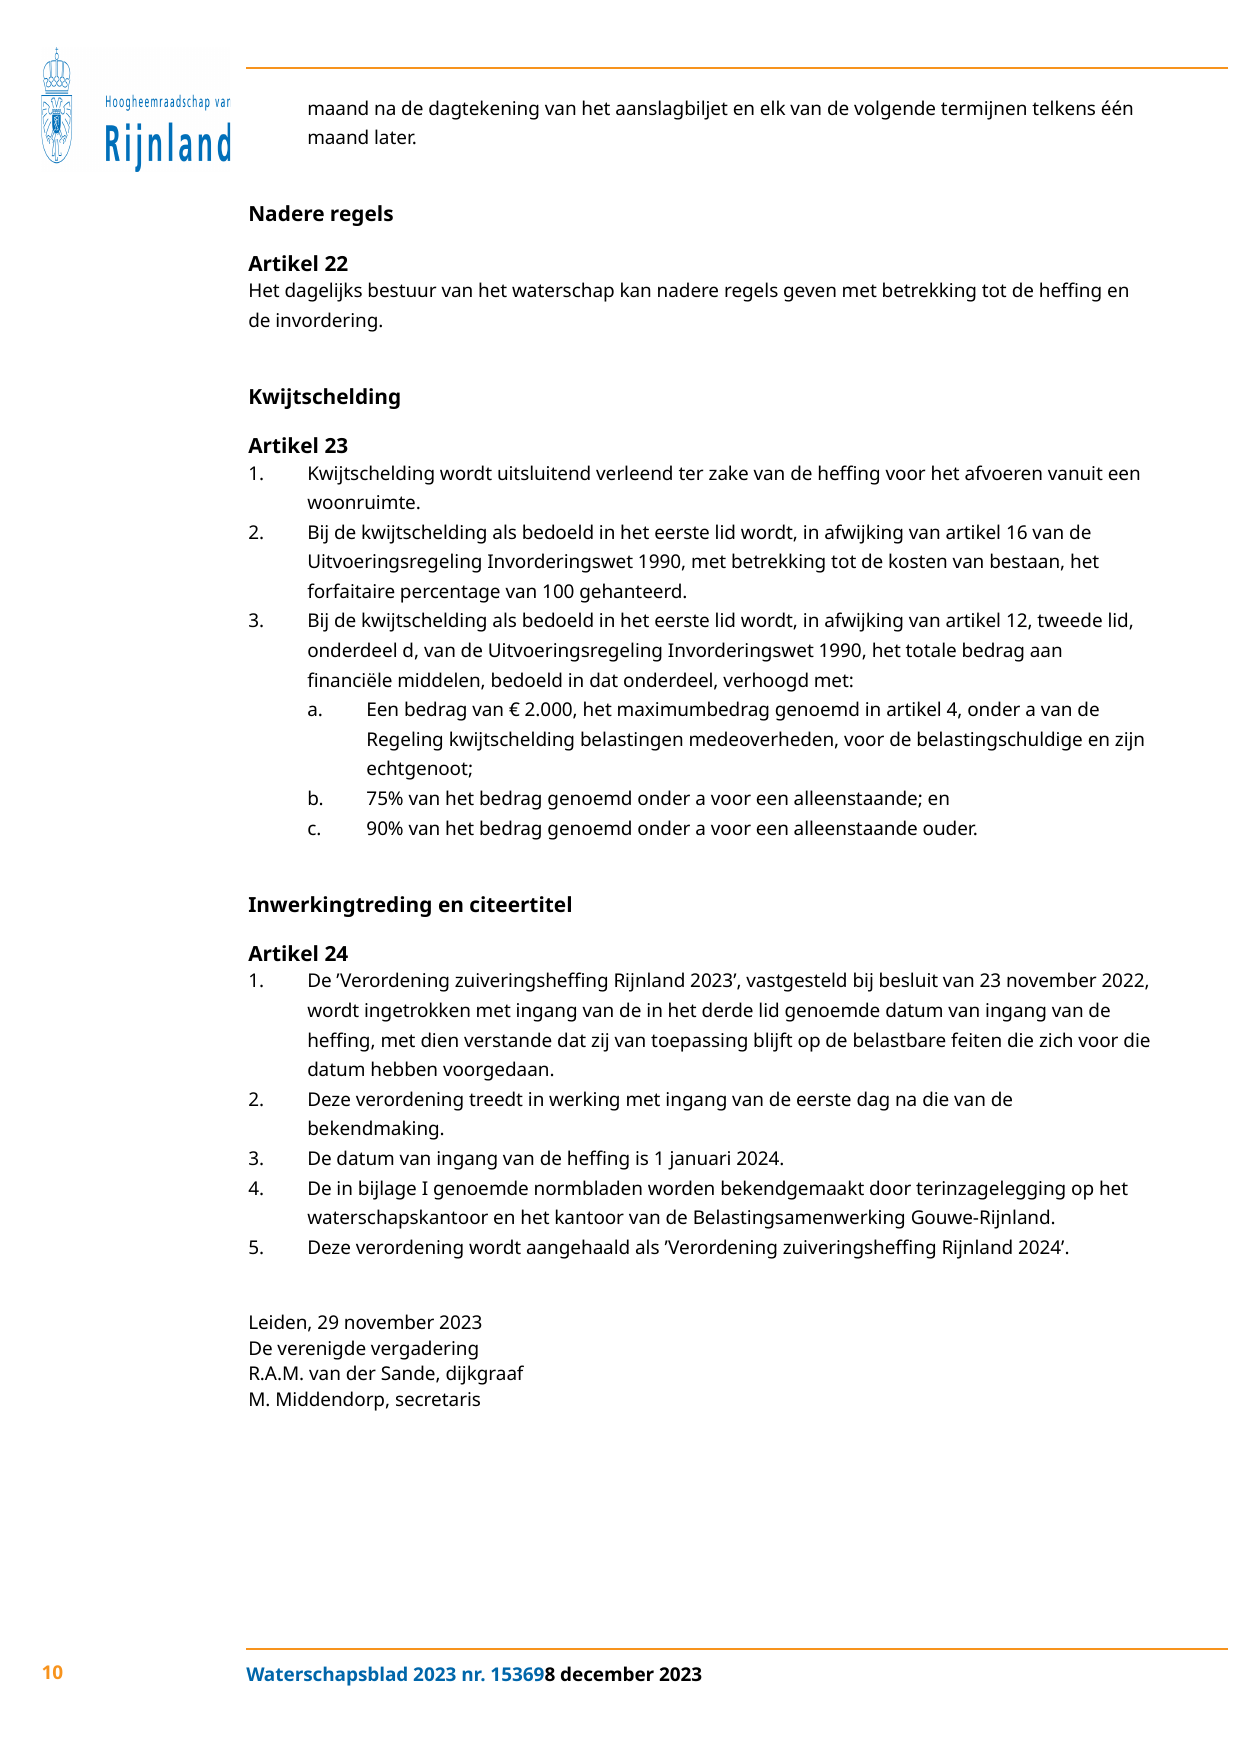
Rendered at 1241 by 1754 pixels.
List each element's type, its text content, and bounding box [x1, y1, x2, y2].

text M. Middendorp, secretaris [248, 1386, 1152, 1412]
list 90% van het bedrag genoemd onder a voor een alleenstaande ouder. [307, 815, 1152, 841]
text Het dagelijks bestuur van het waterschap kan nadere regels geven met betrekking tot de heffing en de invordering. [248, 277, 1152, 333]
list Deze verordening treedt in werking met ingang van de eerste dag na die van de bekendmaking. [248, 1086, 1152, 1141]
picture [41, 47, 231, 172]
text Inwerkingtreding en citeertitel [248, 890, 1152, 918]
list Kwijtschelding wordt uitsluitend verleend ter zake van de heffing voor het afvoeren vanuit een woonruimte. [248, 460, 1152, 515]
list Deze verordening wordt aangehaald als ’Verordening zuiveringsheffing Rijnland 2024’. [248, 1234, 1152, 1260]
list De ’Verordening zuiveringsheffing Rijnland 2023’, vastgesteld bij besluit van 23 november 2022, wordt ingetrokken met ingang van de in het derde lid genoemde datum van ingang van de heffing, met dien verstande dat zij van toepassing blijft op de belastbare feiten die zich voor die datum hebben voorgedaan. [248, 968, 1152, 1082]
list De in bijlage I genoemde normbladen worden bekendgemaakt door terinzagelegging op het waterschapskantoor en het kantoor van de Belastingsamenwerking Gouwe-Rijnland. [248, 1175, 1152, 1230]
text Nadere regels [248, 199, 1152, 228]
text De verenigde vergadering [248, 1335, 1152, 1361]
text Artikel 23 [248, 431, 1152, 460]
list maand na de dagtekening van het aanslagbiljet en elk van de volgende termijnen telkens één maand later. [248, 95, 1152, 150]
text Artikel 22 [248, 249, 1152, 277]
list Een bedrag van € 2.000, het maximumbedrag genoemd in artikel 4, onder a van de Regeling kwijtschelding belastingen medeoverheden, voor de belastingschuldige en zijn echtgenoot; [307, 696, 1152, 781]
list Bij de kwijtschelding als bedoeld in het eerste lid wordt, in afwijking van artikel 12, tweede lid, onderdeel d, van de Uitvoeringsregeling Invorderingswet 1990, het totale bedrag aan financiële middelen, bedoeld in dat onderdeel, verhoogd met: [248, 608, 1152, 693]
text Kwijtschelding [248, 382, 1152, 411]
list 75% van het bedrag genoemd onder a voor een alleenstaande; en [307, 785, 1152, 811]
text Leiden, 29 november 2023 [248, 1309, 1152, 1335]
text R.A.M. van der Sande, dijkgraaf [248, 1361, 1152, 1386]
list De datum van ingang van de heffing is 1 januari 2024. [248, 1145, 1152, 1171]
list Bij de kwijtschelding als bedoeld in het eerste lid wordt, in afwijking van artikel 16 van de Uitvoeringsregeling Invorderingswet 1990, met betrekking tot de kosten van bestaan, het forfaitaire percentage van 100 gehanteerd. [248, 519, 1152, 604]
text Artikel 24 [248, 939, 1152, 968]
